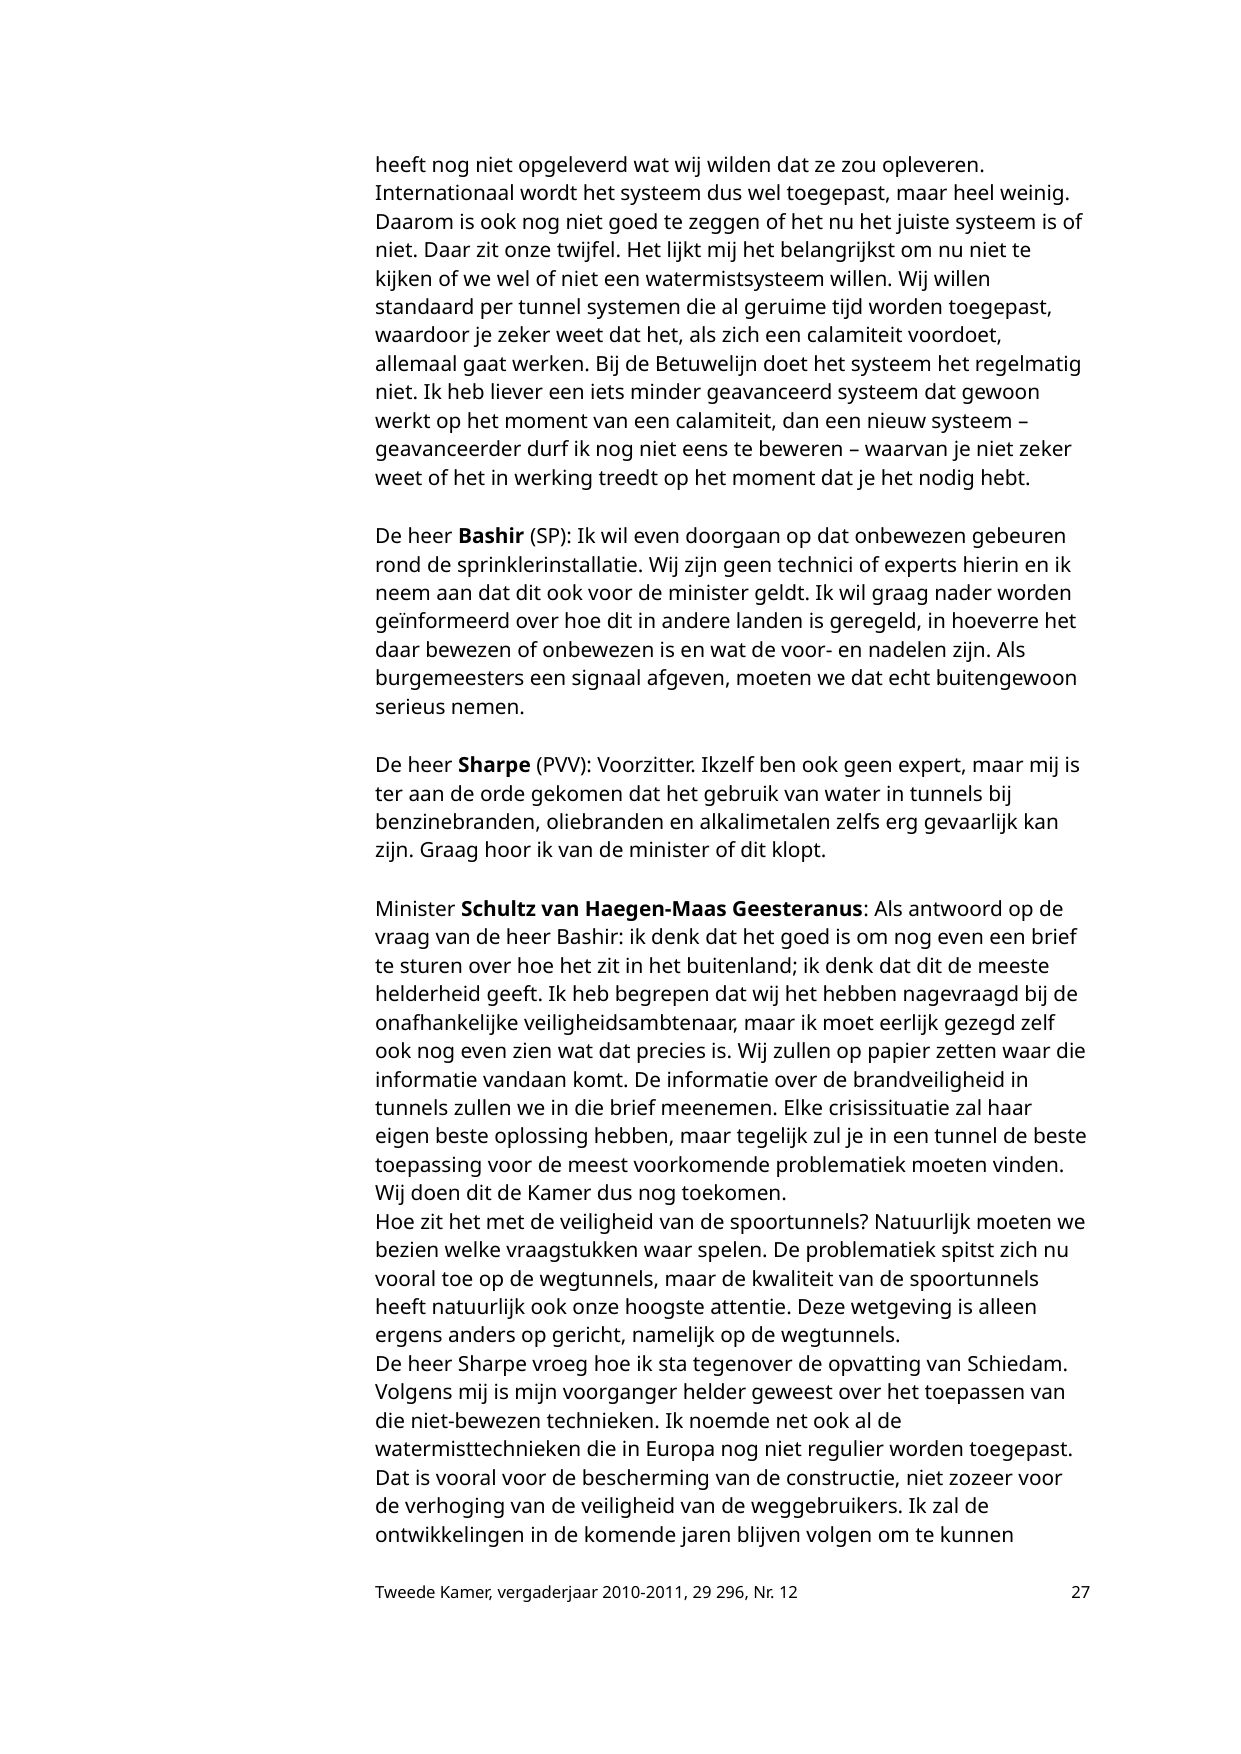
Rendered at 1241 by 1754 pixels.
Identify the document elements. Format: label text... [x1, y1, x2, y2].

text De heer Bashir (SP): Ik wil even doorgaan op dat onbewezen gebeuren rond de sprinklerinstallatie. Wij zijn geen technici of experts hierin en ik neem aan dat dit ook voor de minister geldt. Ik wil graag nader worden geïnformeerd over hoe dit in andere landen is geregeld, in hoeverre het daar bewezen of onbewezen is en wat de voor- en nadelen zijn. Als burgemeesters een signaal afgeven, moeten we dat echt buitengewoon serieus nemen. [375, 521, 1090, 720]
text De heer Sharpe vroeg hoe ik sta tegenover de opvatting van Schiedam. Volgens mij is mijn voorganger helder geweest over het toepassen van die niet-bewezen technieken. Ik noemde net ook al de watermisttechnieken die in Europa nog niet regulier worden toegepast. Dat is vooral voor de bescherming van de constructie, niet zozeer voor de verhoging van de veiligheid van de weggebruikers. Ik zal de ontwikkelingen in de komende jaren blijven volgen om te kunnen [375, 1349, 1090, 1548]
text heeft nog niet opgeleverd wat wij wilden dat ze zou opleveren. Internationaal wordt het systeem dus wel toegepast, maar heel weinig. Daarom is ook nog niet goed te zeggen of het nu het juiste systeem is of niet. Daar zit onze twijfel. Het lijkt mij het belangrijkst om nu niet te kijken of we wel of niet een watermistsysteem willen. Wij willen standaard per tunnel systemen die al geruime tijd worden toegepast, waardoor je zeker weet dat het, als zich een calamiteit voordoet, allemaal gaat werken. Bij de Betuwelijn doet het systeem het regelmatig niet. Ik heb liever een iets minder geavanceerd systeem dat gewoon werkt op het moment van een calamiteit, dan een nieuw systeem – geavanceerder durf ik nog niet eens te beweren – waarvan je niet zeker weet of het in werking treedt op het moment dat je het nodig hebt. [375, 150, 1090, 491]
text De heer Sharpe (PVV): Voorzitter. Ikzelf ben ook geen expert, maar mij is ter aan de orde gekomen dat het gebruik van water in tunnels bij benzinebranden, oliebranden en alkalimetalen zelfs erg gevaarlijk kan zijn. Graag hoor ik van de minister of dit klopt. [375, 750, 1090, 864]
text Hoe zit het met de veiligheid van de spoortunnels? Natuurlijk moeten we bezien welke vraagstukken waar spelen. De problematiek spitst zich nu vooral toe op de wegtunnels, maar de kwaliteit van de spoortunnels heeft natuurlijk ook onze hoogste attentie. Deze wetgeving is alleen ergens anders op gericht, namelijk op de wegtunnels. [375, 1207, 1090, 1349]
text Minister Schultz van Haegen-Maas Geesteranus: Als antwoord op de vraag van de heer Bashir: ik denk dat het goed is om nog even een brief te sturen over hoe het zit in het buitenland; ik denk dat dit de meeste helderheid geeft. Ik heb begrepen dat wij het hebben nagevraagd bij de onafhankelijke veiligheidsambtenaar, maar ik moet eerlijk gezegd zelf ook nog even zien wat dat precies is. Wij zullen op papier zetten waar die informatie vandaan komt. De informatie over de brandveiligheid in tunnels zullen we in die brief meenemen. Elke crisissituatie zal haar eigen beste oplossing hebben, maar tegelijk zul je in een tunnel de beste toepassing voor de meest voorkomende problematiek moeten vinden. Wij doen dit de Kamer dus nog toekomen. [375, 894, 1090, 1207]
